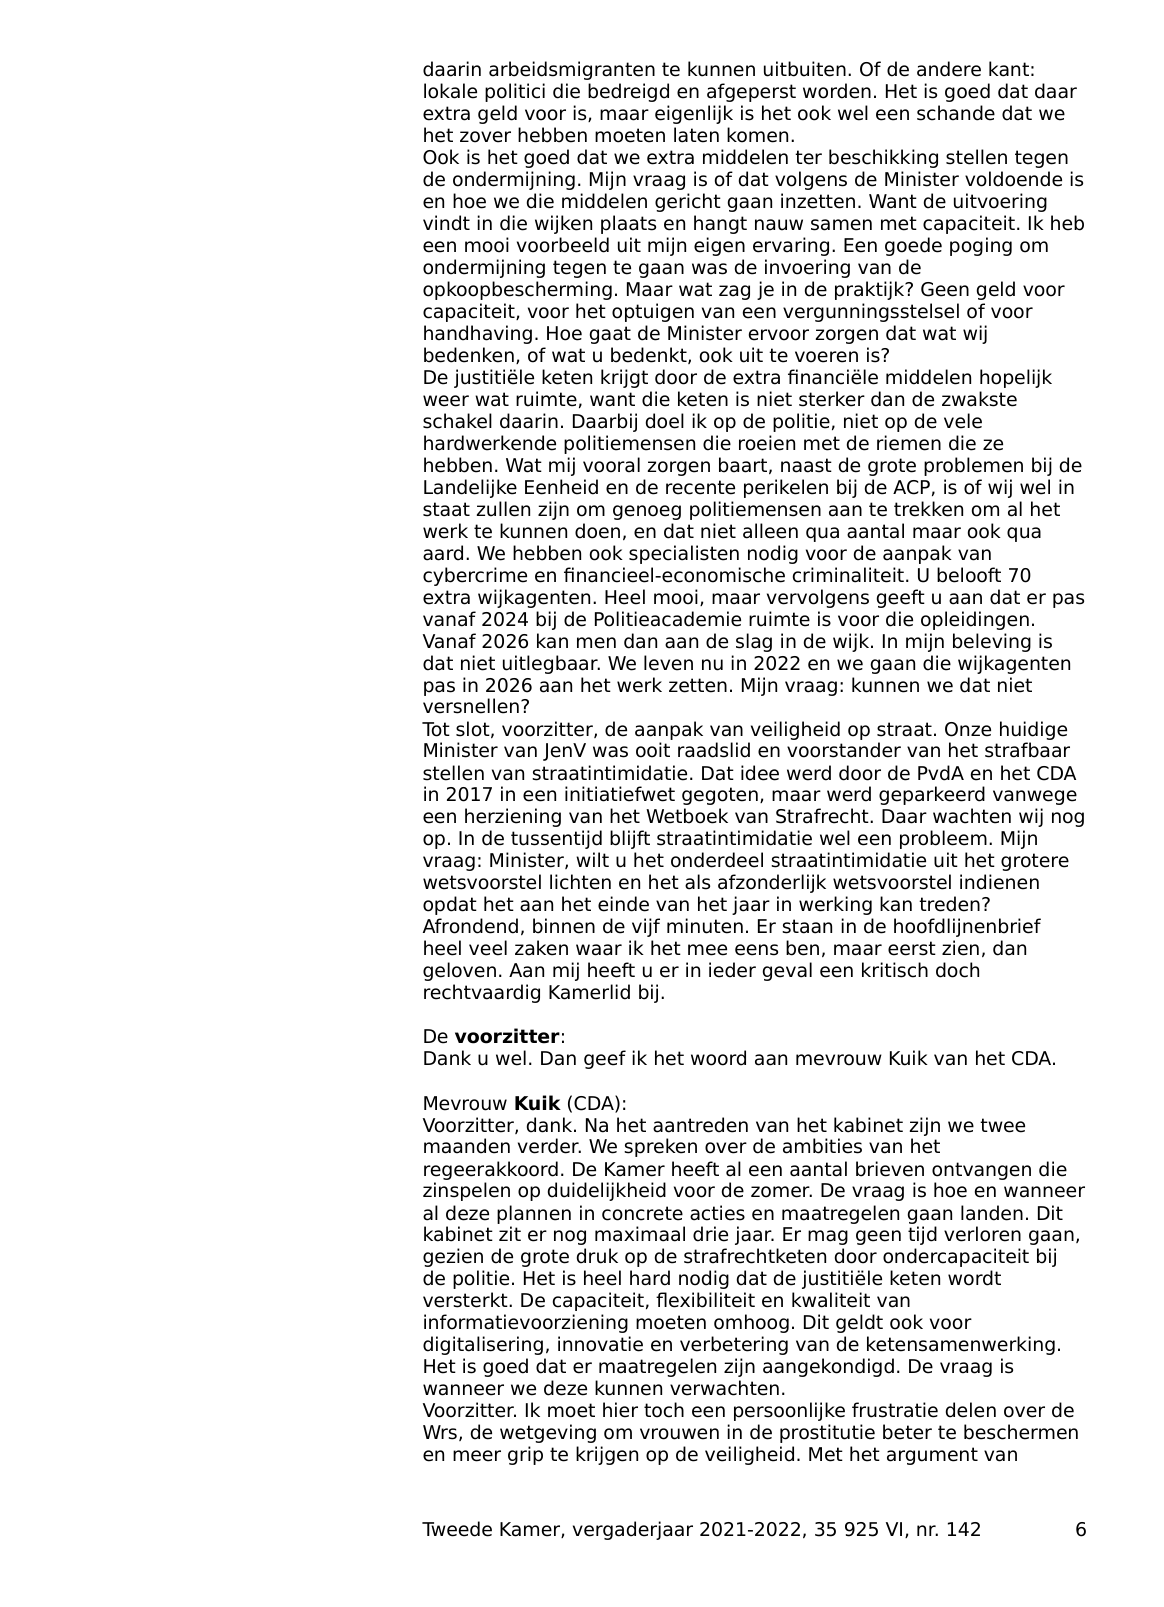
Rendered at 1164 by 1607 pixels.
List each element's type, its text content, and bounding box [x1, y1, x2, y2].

text De justitiële keten krijgt door de extra financiële middelen hopelijk weer wat ruimte, want die keten is niet sterker dan de zwakste schakel daarin. Daarbij doel ik op de politie, niet op de vele hardwerkende politiemensen die roeien met de riemen die ze hebben. Wat mij vooral zorgen baart, naast de grote problemen bij de Landelijke Eenheid en de recente perikelen bij de ACP, is of wij wel in staat zullen zijn om genoeg politiemensen aan te trekken om al het werk te kunnen doen, en dat niet alleen qua aantal maar ook qua aard. We hebben ook specialisten nodig voor de aanpak van cybercrime en financieel-economische criminaliteit. U belooft 70 extra wijkagenten. Heel mooi, maar vervolgens geeft u aan dat er pas vanaf 2024 bij de Politieacademie ruimte is voor die opleidingen. Vanaf 2026 kan men dan aan de slag in de wijk. In mijn beleving is dat niet uitlegbaar. We leven nu in 2022 en we gaan die wijkagenten pas in 2026 aan het werk zetten. Mijn vraag: kunnen we dat niet versnellen? [422, 367, 1087, 718]
text Dank u wel. Dan geef ik het woord aan mevrouw Kuik van het CDA. [422, 1048, 1087, 1070]
text De voorzitter: [422, 1026, 1087, 1048]
text daarin arbeidsmigranten te kunnen uitbuiten. Of de andere kant: lokale politici die bedreigd en afgeperst worden. Het is goed dat daar extra geld voor is, maar eigenlijk is het ook wel een schande dat we het zover hebben moeten laten komen. [422, 59, 1087, 147]
text Mevrouw Kuik (CDA): [422, 1092, 1087, 1114]
text Ook is het goed dat we extra middelen ter beschikking stellen tegen de ondermijning. Mijn vraag is of dat volgens de Minister voldoende is en hoe we die middelen gericht gaan inzetten. Want de uitvoering vindt in die wijken plaats en hangt nauw samen met capaciteit. Ik heb een mooi voorbeeld uit mijn eigen ervaring. Een goede poging om ondermijning tegen te gaan was de invoering van de opkoopbescherming. Maar wat zag je in de praktijk? Geen geld voor capaciteit, voor het optuigen van een vergunningsstelsel of voor handhaving. Hoe gaat de Minister ervoor zorgen dat wat wij bedenken, of wat u bedenkt, ook uit te voeren is? [422, 147, 1087, 367]
text Voorzitter. Ik moet hier toch een persoonlijke frustratie delen over de Wrs, de wetgeving om vrouwen in de prostitutie beter te beschermen en meer grip te krijgen op de veiligheid. Met het argument van [422, 1400, 1087, 1466]
text Afrondend, binnen de vijf minuten. Er staan in de hoofdlijnenbrief heel veel zaken waar ik het mee eens ben, maar eerst zien, dan geloven. Aan mij heeft u er in ieder geval een kritisch doch rechtvaardig Kamerlid bij. [422, 916, 1087, 1004]
text Voorzitter, dank. Na het aantreden van het kabinet zijn we twee maanden verder. We spreken over de ambities van het regeerakkoord. De Kamer heeft al een aantal brieven ontvangen die zinspelen op duidelijkheid voor de zomer. De vraag is hoe en wanneer al deze plannen in concrete acties en maatregelen gaan landen. Dit kabinet zit er nog maximaal drie jaar. Er mag geen tijd verloren gaan, gezien de grote druk op de strafrechtketen door ondercapaciteit bij de politie. Het is heel hard nodig dat de justitiële keten wordt versterkt. De capaciteit, flexibiliteit en kwaliteit van informatievoorziening moeten omhoog. Dit geldt ook voor digitalisering, innovatie en verbetering van de ketensamenwerking. Het is goed dat er maatregelen zijn aangekondigd. De vraag is wanneer we deze kunnen verwachten. [422, 1114, 1087, 1400]
text Tot slot, voorzitter, de aanpak van veiligheid op straat. Onze huidige Minister van JenV was ooit raadslid en voorstander van het strafbaar stellen van straatintimidatie. Dat idee werd door de PvdA en het CDA in 2017 in een initiatiefwet gegoten, maar werd geparkeerd vanwege een herziening van het Wetboek van Strafrecht. Daar wachten wij nog op. In de tussentijd blijft straatintimidatie wel een probleem. Mijn vraag: Minister, wilt u het onderdeel straatintimidatie uit het grotere wetsvoorstel lichten en het als afzonderlijk wetsvoorstel indienen opdat het aan het einde van het jaar in werking kan treden? [422, 718, 1087, 916]
